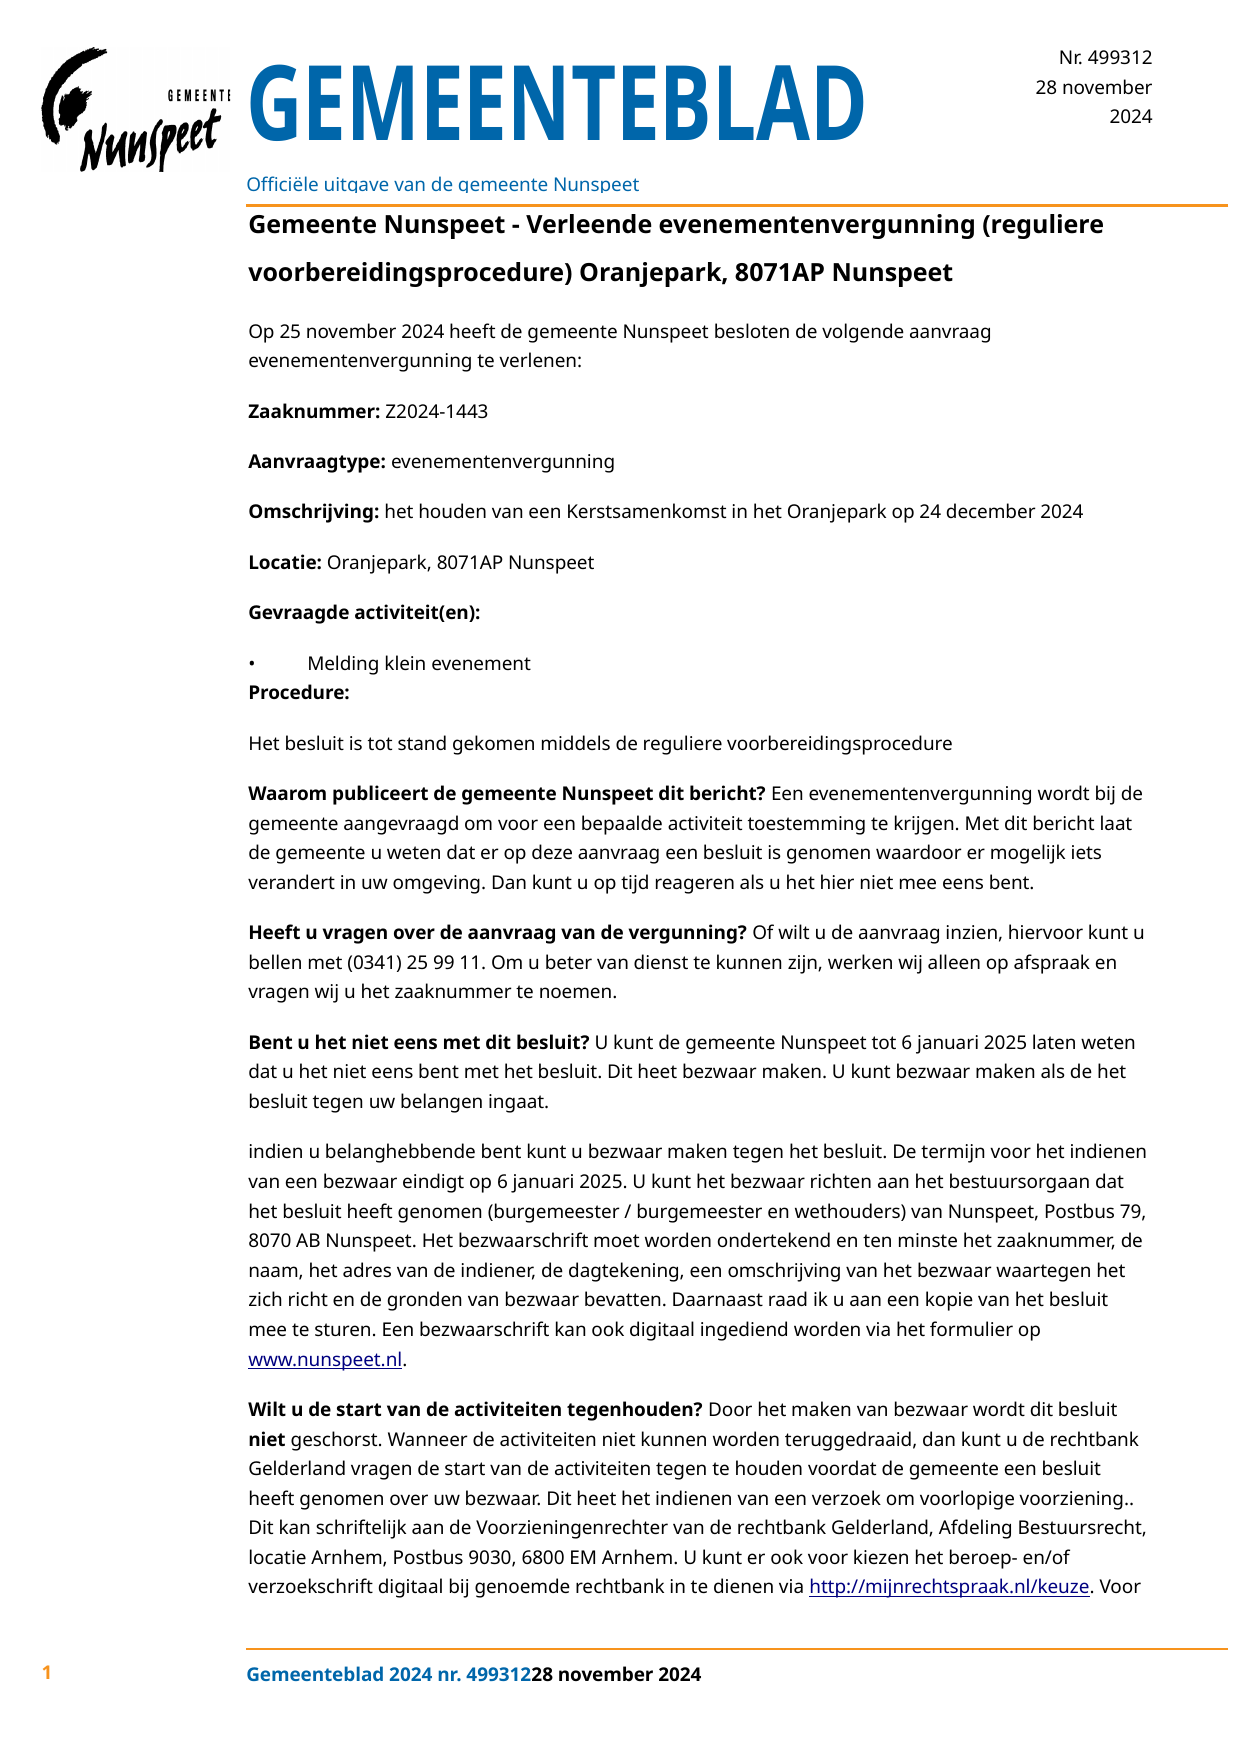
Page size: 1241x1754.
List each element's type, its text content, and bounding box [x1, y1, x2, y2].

text Heeft u vragen over de aanvraag van de vergunning? Of wilt u de aanvraag inzien, hiervoor kunt u bellen met (0341) 25 99 11. Om u beter van dienst te kunnen zijn, werken wij alleen op afspraak en vragen wij u het zaaknummer te noemen. [248, 919, 1152, 1004]
text indien u belanghebbende bent kunt u bezwaar maken tegen het besluit. De termijn voor het indienen van een bezwaar eindigt op 6 januari 2025. U kunt het bezwaar richten aan het bestuursorgaan dat het besluit heeft genomen (burgemeester / burgemeester en wethouders) van Nunspeet, Postbus 79, 8070 AB Nunspeet. Het bezwaarschrift moet worden ondertekend en ten minste het zaaknummer, de naam, het adres van de indiener, de dagtekening, een omschrijving van het bezwaar waartegen het zich richt en de gronden van bezwaar bevatten. Daarnaast raad ik u aan een kopie van het besluit mee te sturen. Een bezwaarschrift kan ook digitaal ingediend worden via het formulier op www.nunspeet.nl. [248, 1139, 1152, 1372]
list Melding klein evenement [248, 650, 1152, 676]
text Gemeente Nunspeet - Verleende evenementenvergunning (reguliere voorbereidingsprocedure) Oranjepark, 8071AP Nunspeet [248, 207, 1152, 288]
text Zaaknummer: Z2024-1443 [248, 398, 1152, 424]
text Procedure: [248, 679, 1152, 705]
text Omschrijving: het houden van een Kerstsamenkomst in het Oranjepark op 24 december 2024 [248, 499, 1152, 524]
text Op 25 november 2024 heeft de gemeente Nunspeet besloten de volgende aanvraag evenementenvergunning te verlenen: [248, 318, 1152, 373]
text Gevraagde activiteit(en): [248, 599, 1152, 625]
text Het besluit is tot stand gekomen middels de reguliere voorbereidingsprocedure [248, 730, 1152, 756]
text Locatie: Oranjepark, 8071AP Nunspeet [248, 549, 1152, 575]
text Wilt u de start van de activiteiten tegenhouden? Door het maken van bezwaar wordt dit besluit niet geschorst. Wanneer de activiteiten niet kunnen worden teruggedraaid, dan kunt u de rechtbank Gelderland vragen de start van de activiteiten tegen te houden voordat de gemeente een besluit heeft genomen over uw bezwaar. Dit heet het indienen van een verzoek om voorlopige voorziening.. Dit kan schriftelijk aan de Voorzieningenrechter van de rechtbank Gelderland, Afdeling Bestuursrecht, locatie Arnhem, Postbus 9030, 6800 EM Arnhem. U kunt er ook voor kiezen het beroep- en/of verzoekschrift digitaal bij genoemde rechtbank in te dienen via http://mijnrechtspraak.nl/keuze. Voor [248, 1396, 1152, 1599]
text Bent u het niet eens met dit besluit? U kunt de gemeente Nunspeet tot 6 januari 2025 laten weten dat u het niet eens bent met het besluit. Dit heet bezwaar maken. U kunt bezwaar maken als de het besluit tegen uw belangen ingaat. [248, 1029, 1152, 1114]
text Waarom publiceert de gemeente Nunspeet dit bericht? Een evenementenvergunning wordt bij de gemeente aangevraagd om voor een bepaalde activiteit toestemming te krijgen. Met dit bericht laat de gemeente u weten dat er op deze aanvraag een besluit is genomen waardoor er mogelijk iets verandert in uw omgeving. Dan kunt u op tijd reageren als u het hier niet mee eens bent. [248, 780, 1152, 895]
text Aanvraagtype: evenementenvergunning [248, 448, 1152, 474]
picture [41, 47, 231, 172]
